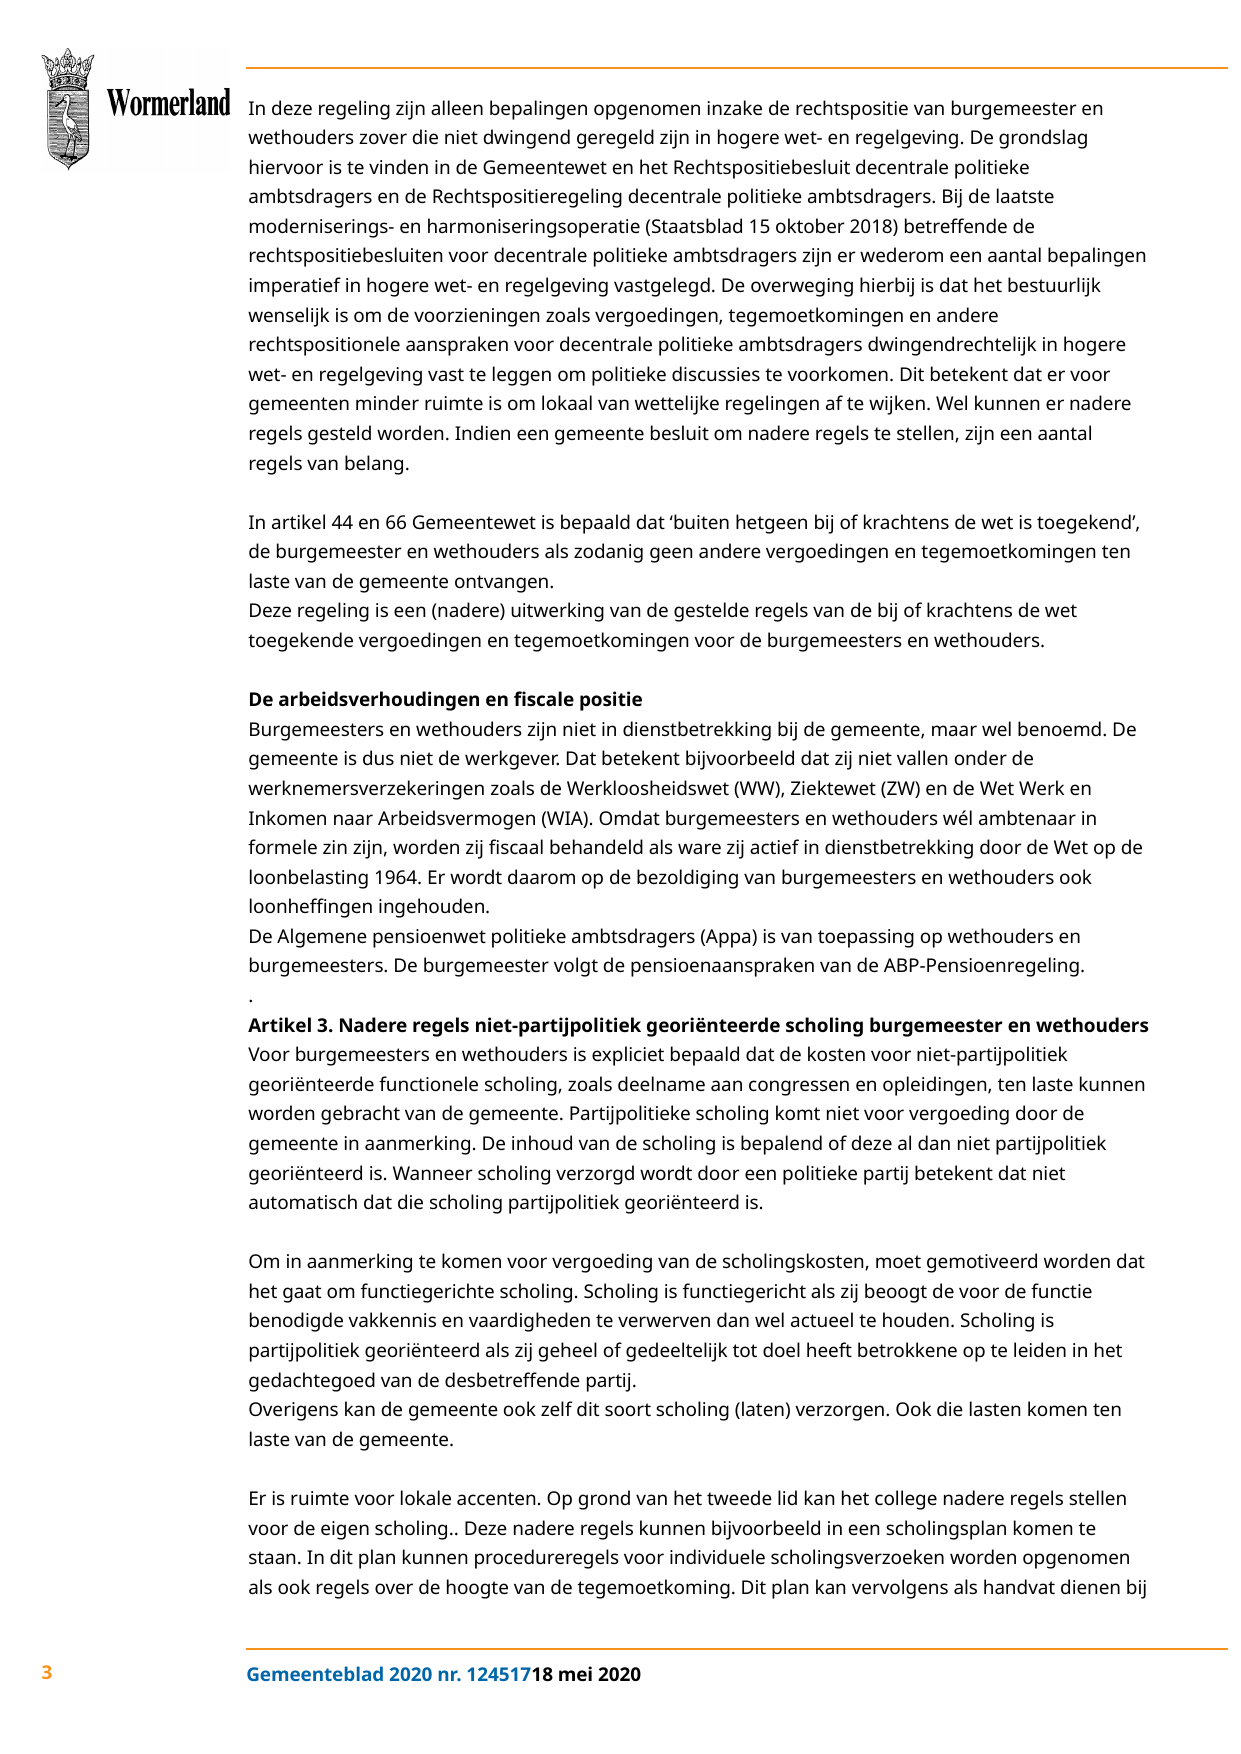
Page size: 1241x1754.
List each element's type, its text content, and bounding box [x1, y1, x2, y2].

text Artikel 3. Nadere regels niet-partijpolitiek georiënteerde scholing burgemeester en wethouders [248, 1012, 1152, 1038]
text Om in aanmerking te komen voor vergoeding van de scholingskosten, moet gemotiveerd worden dat het gaat om functiegerichte scholing. Scholing is functiegericht als zij beoogt de voor de functie benodigde vakkennis en vaardigheden te verwerven dan wel actueel te houden. Scholing is partijpolitiek georiënteerd als zij geheel of gedeeltelijk tot doel heeft betrokkene op te leiden in het gedachtegoed van de desbetreffende partij. [248, 1248, 1152, 1393]
text Voor burgemeesters en wethouders is expliciet bepaald dat de kosten voor niet-partijpolitiek georiënteerde functionele scholing, zoals deelname aan congressen en opleidingen, ten laste kunnen worden gebracht van de gemeente. Partijpolitieke scholing komt niet voor vergoeding door de gemeente in aanmerking. De inhoud van de scholing is bepalend of deze al dan niet partijpolitiek georiënteerd is. Wanneer scholing verzorgd wordt door een politieke partij betekent dat niet automatisch dat die scholing partijpolitiek georiënteerd is. [248, 1041, 1152, 1215]
text De Algemene pensioenwet politieke ambtsdragers (Appa) is van toepassing op wethouders en burgemeesters. De burgemeester volgt de pensioenaanspraken van de ABP-Pensioenregeling. [248, 923, 1152, 978]
text Er is ruimte voor lokale accenten. Op grond van het tweede lid kan het college nadere regels stellen voor de eigen scholing.. Deze nadere regels kunnen bijvoorbeeld in een scholingsplan komen te staan. In dit plan kunnen procedureregels voor individuele scholingsverzoeken worden opgenomen als ook regels over de hoogte van de tegemoetkoming. Dit plan kan vervolgens als handvat dienen bij [248, 1485, 1152, 1600]
picture [41, 47, 231, 172]
text Deze regeling is een (nadere) uitwerking van de gestelde regels van de bij of krachtens de wet toegekende vergoedingen en tegemoetkomingen voor de burgemeesters en wethouders. [248, 598, 1152, 653]
text In artikel 44 en 66 Gemeentewet is bepaald dat ‘buiten hetgeen bij of krachtens de wet is toegekend’, de burgemeester en wethouders als zodanig geen andere vergoedingen en tegemoetkomingen ten laste van de gemeente ontvangen. [248, 509, 1152, 594]
text De arbeidsverhoudingen en fiscale positie [248, 686, 1152, 712]
text . [248, 982, 1152, 1008]
text Burgemeesters en wethouders zijn niet in dienstbetrekking bij de gemeente, maar wel benoemd. De gemeente is dus niet de werkgever. Dat betekent bijvoorbeeld dat zij niet vallen onder de werknemersverzekeringen zoals de Werkloosheidswet (WW), Ziektewet (ZW) en de Wet Werk en Inkomen naar Arbeidsvermogen (WIA). Omdat burgemeesters en wethouders wél ambtenaar in formele zin zijn, worden zij fiscaal behandeld als ware zij actief in dienstbetrekking door de Wet op de loonbelasting 1964. Er wordt daarom op de bezoldiging van burgemeesters en wethouders ook loonheffingen ingehouden. [248, 716, 1152, 919]
text In deze regeling zijn alleen bepalingen opgenomen inzake de rechtspositie van burgemeester en wethouders zover die niet dwingend geregeld zijn in hogere wet- en regelgeving. De grondslag hiervoor is te vinden in de Gemeentewet en het Rechtspositiebesluit decentrale politieke ambtsdragers en de Rechtspositieregeling decentrale politieke ambtsdragers. Bij de laatste moderniserings- en harmoniseringsoperatie (Staatsblad 15 oktober 2018) betreffende de rechtspositiebesluiten voor decentrale politieke ambtsdragers zijn er wederom een aantal bepalingen imperatief in hogere wet- en regelgeving vastgelegd. De overweging hierbij is dat het bestuurlijk wenselijk is om de voorzieningen zoals vergoedingen, tegemoetkomingen en andere rechtspositionele aanspraken voor decentrale politieke ambtsdragers dwingendrechtelijk in hogere wet- en regelgeving vast te leggen om politieke discussies te voorkomen. Dit betekent dat er voor gemeenten minder ruimte is om lokaal van wettelijke regelingen af te wijken. Wel kunnen er nadere regels gesteld worden. Indien een gemeente besluit om nadere regels te stellen, zijn een aantal regels van belang. [248, 95, 1152, 476]
text Overigens kan de gemeente ook zelf dit soort scholing (laten) verzorgen. Ook die lasten komen ten laste van de gemeente. [248, 1396, 1152, 1452]
